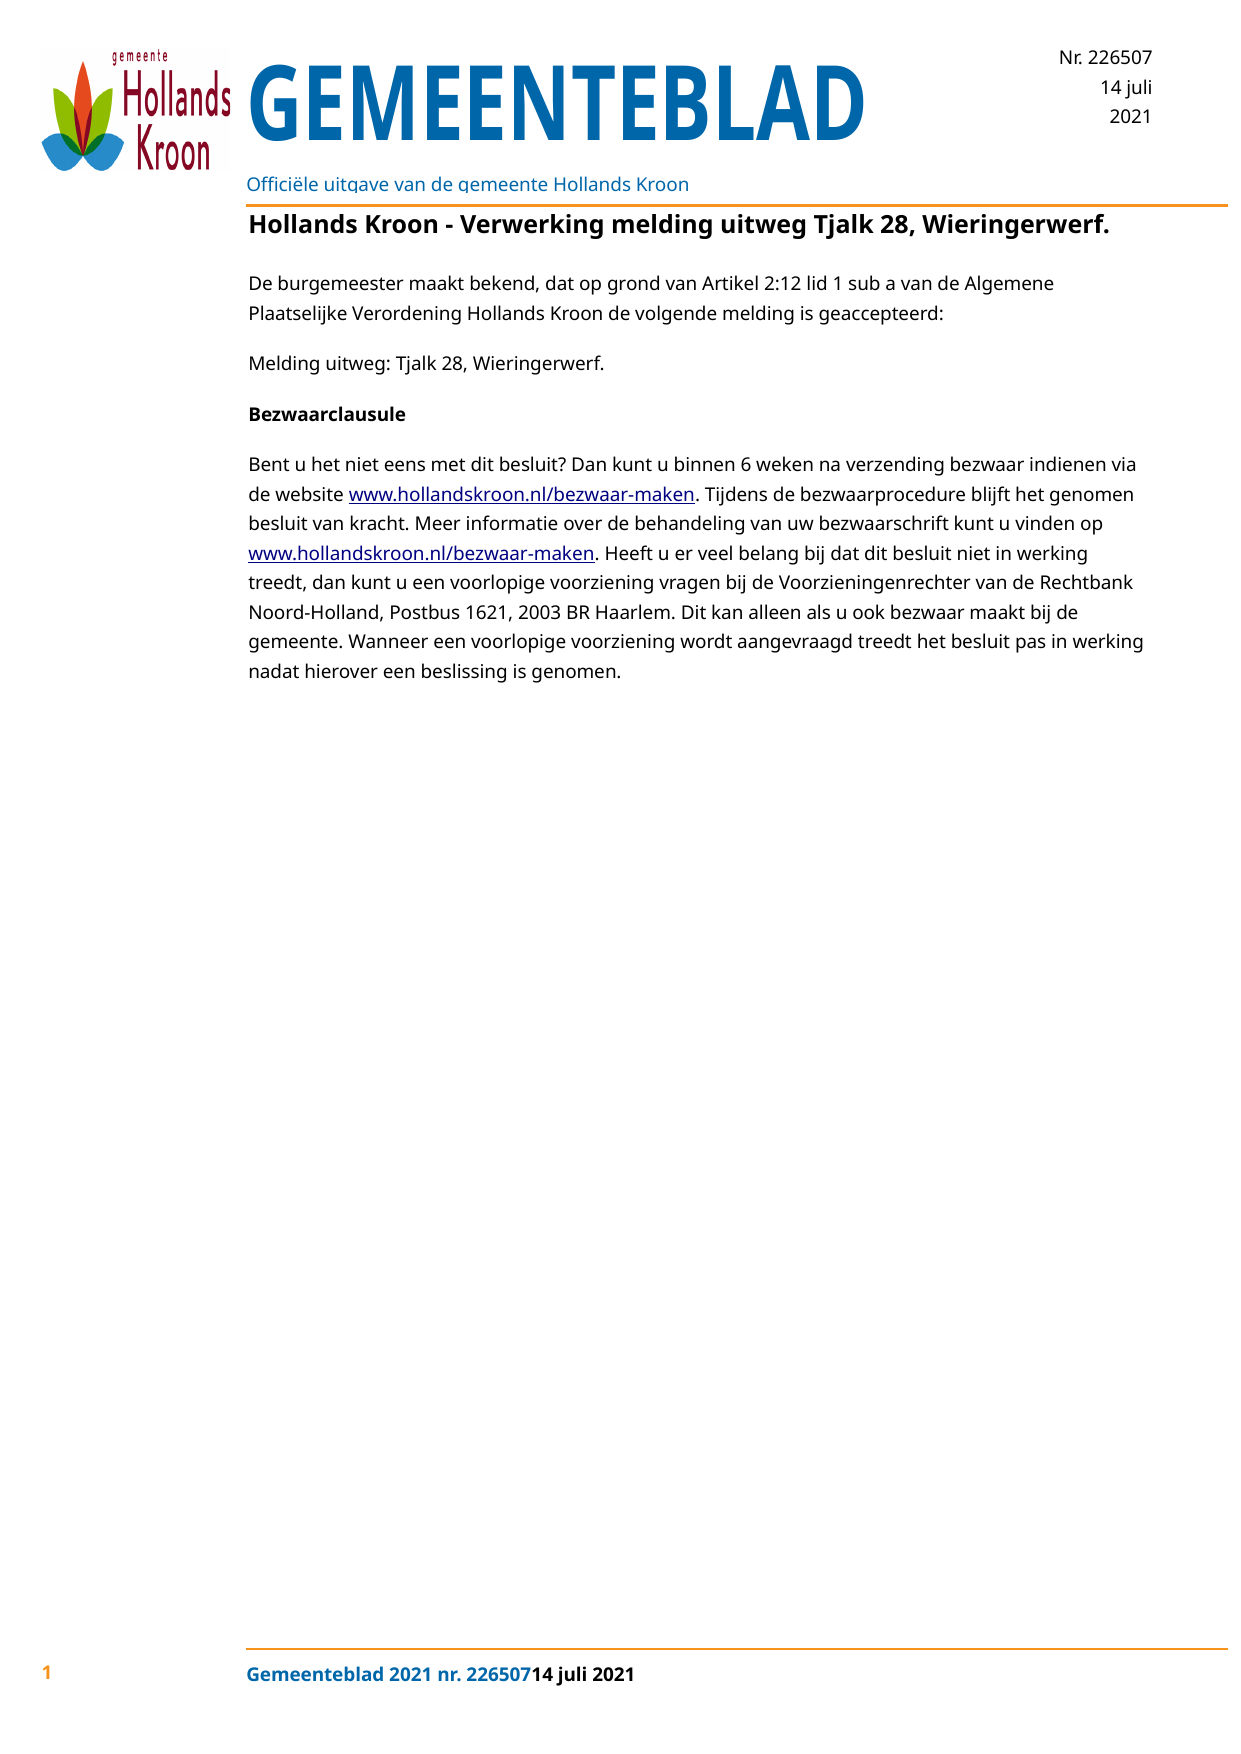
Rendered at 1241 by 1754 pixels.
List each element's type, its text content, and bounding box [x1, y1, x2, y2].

text De burgemeester maakt bekend, dat op grond van Artikel 2:12 lid 1 sub a van de Algemene Plaatselijke Verordening Hollands Kroon de volgende melding is geaccepteerd: [248, 270, 1152, 326]
text Melding uitweg: Tjalk 28, Wieringerwerf. [248, 350, 1152, 376]
text Bezwaarclausule [248, 401, 1152, 426]
text Bent u het niet eens met dit besluit? Dan kunt u binnen 6 weken na verzending bezwaar indienen via de website www.hollandskroon.nl/bezwaar-maken. Tijdens de bezwaarprocedure blijft het genomen besluit van kracht. Meer informatie over de behandeling van uw bezwaarschrift kunt u vinden op www.hollandskroon.nl/bezwaar-maken. Heeft u er veel belang bij dat dit besluit niet in werking treedt, dan kunt u een voorlopige voorziening vragen bij de Voorzieningenrechter van de Rechtbank Noord-Holland, Postbus 1621, 2003 BR Haarlem. Dit kan alleen als u ook bezwaar maakt bij de gemeente. Wanneer een voorlopige voorziening wordt aangevraagd treedt het besluit pas in werking nadat hierover een beslissing is genomen. [248, 451, 1152, 684]
picture [41, 47, 231, 172]
text Hollands Kroon - Verwerking melding uitweg Tjalk 28, Wieringerwerf. [248, 207, 1152, 241]
